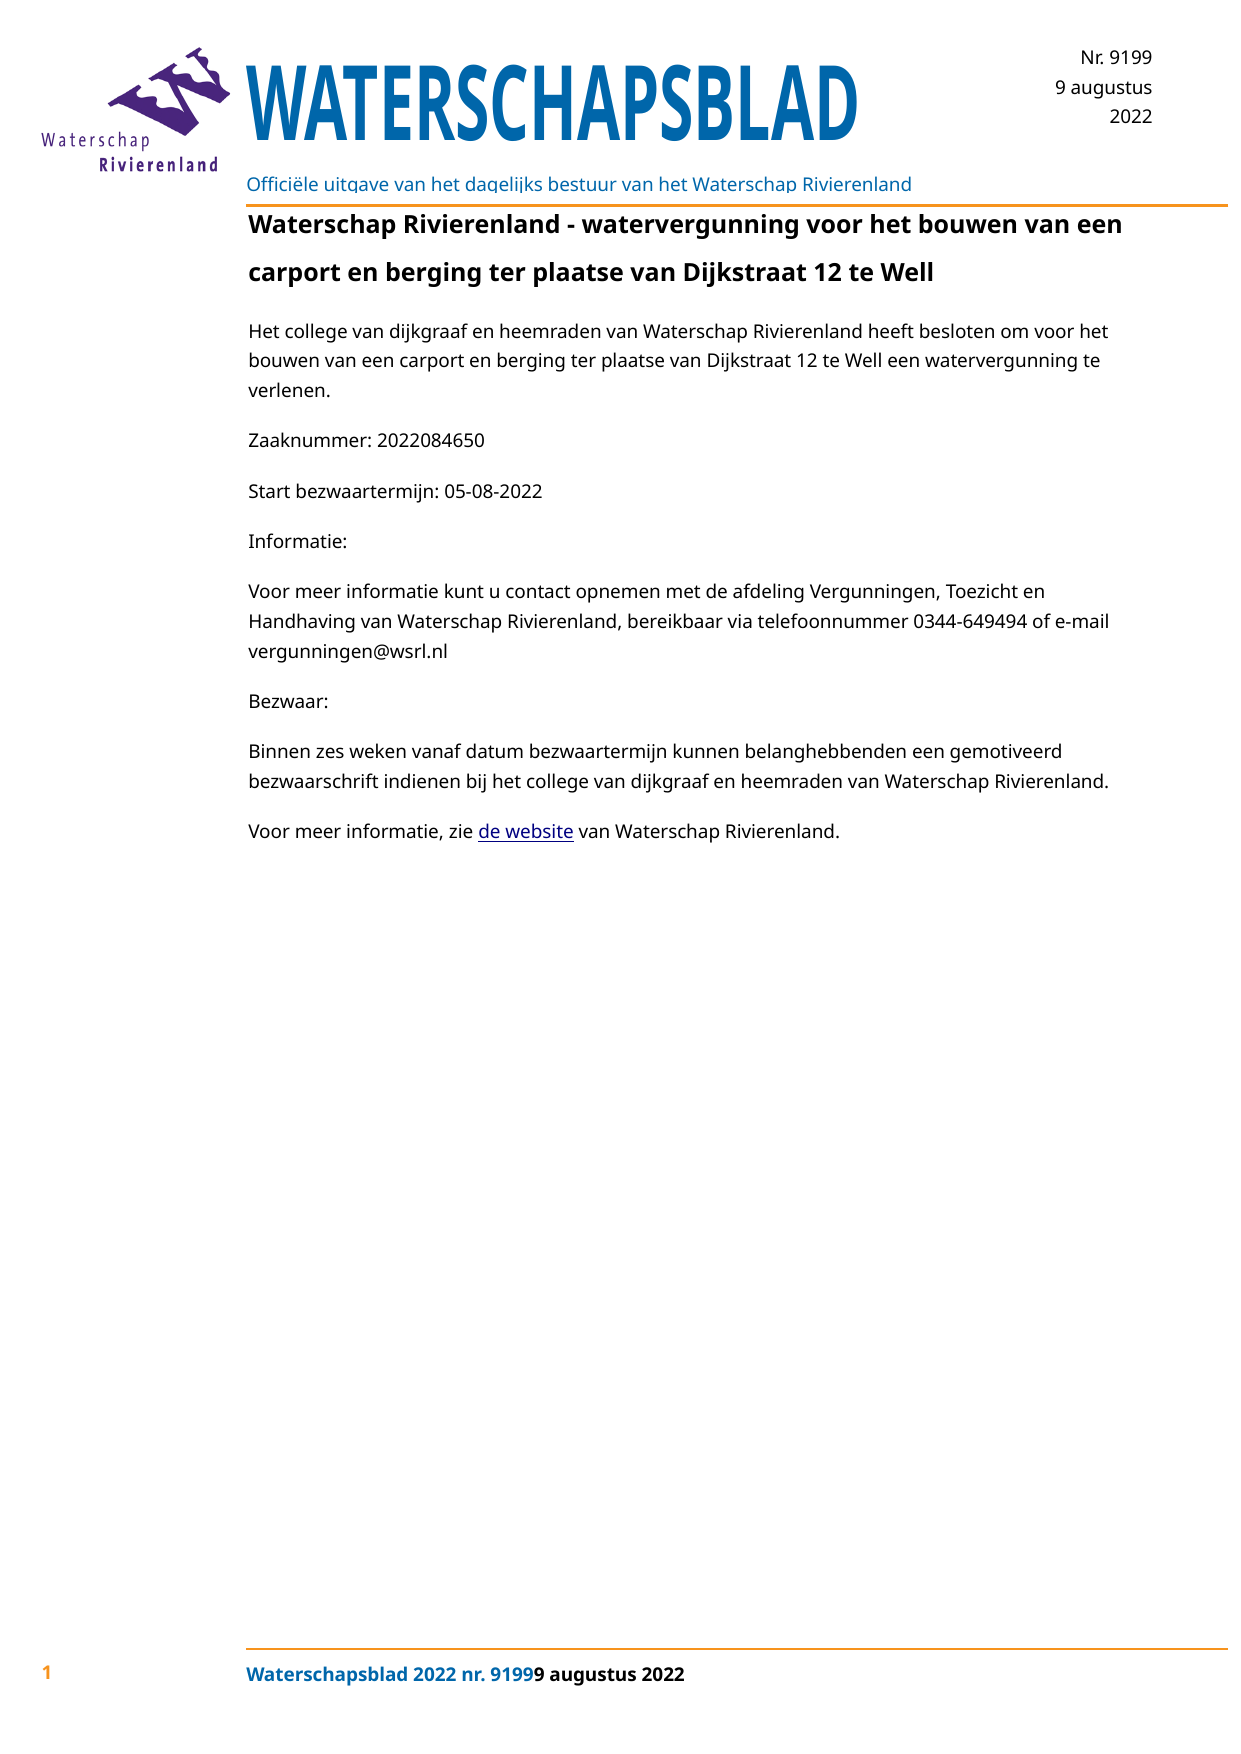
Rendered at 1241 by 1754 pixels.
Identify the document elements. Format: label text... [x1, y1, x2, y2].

text Informatie: [248, 528, 1152, 554]
text Bezwaar: [248, 688, 1152, 714]
text Binnen zes weken vanaf datum bezwaartermijn kunnen belanghebbenden een gemotiveerd bezwaarschrift indienen bij het college van dijkgraaf en heemraden van Waterschap Rivierenland. [248, 739, 1152, 794]
picture [41, 47, 231, 172]
text Voor meer informatie, zie de website van Waterschap Rivierenland. [248, 819, 1152, 844]
text Waterschap Rivierenland - watervergunning voor het bouwen van een carport en berging ter plaatse van Dijkstraat 12 te Well [248, 207, 1152, 288]
text Het college van dijkgraaf en heemraden van Waterschap Rivierenland heeft besloten om voor het bouwen van een carport en berging ter plaatse van Dijkstraat 12 te Well een watervergunning te verlenen. [248, 318, 1152, 403]
text Voor meer informatie kunt u contact opnemen met de afdeling Vergunningen, Toezicht en Handhaving van Waterschap Rivierenland, bereikbaar via telefoonnummer 0344-649494 of e-mail vergunningen@wsrl.nl [248, 579, 1152, 664]
text Start bezwaartermijn: 05-08-2022 [248, 478, 1152, 504]
text Zaaknummer: 2022084650 [248, 427, 1152, 453]
